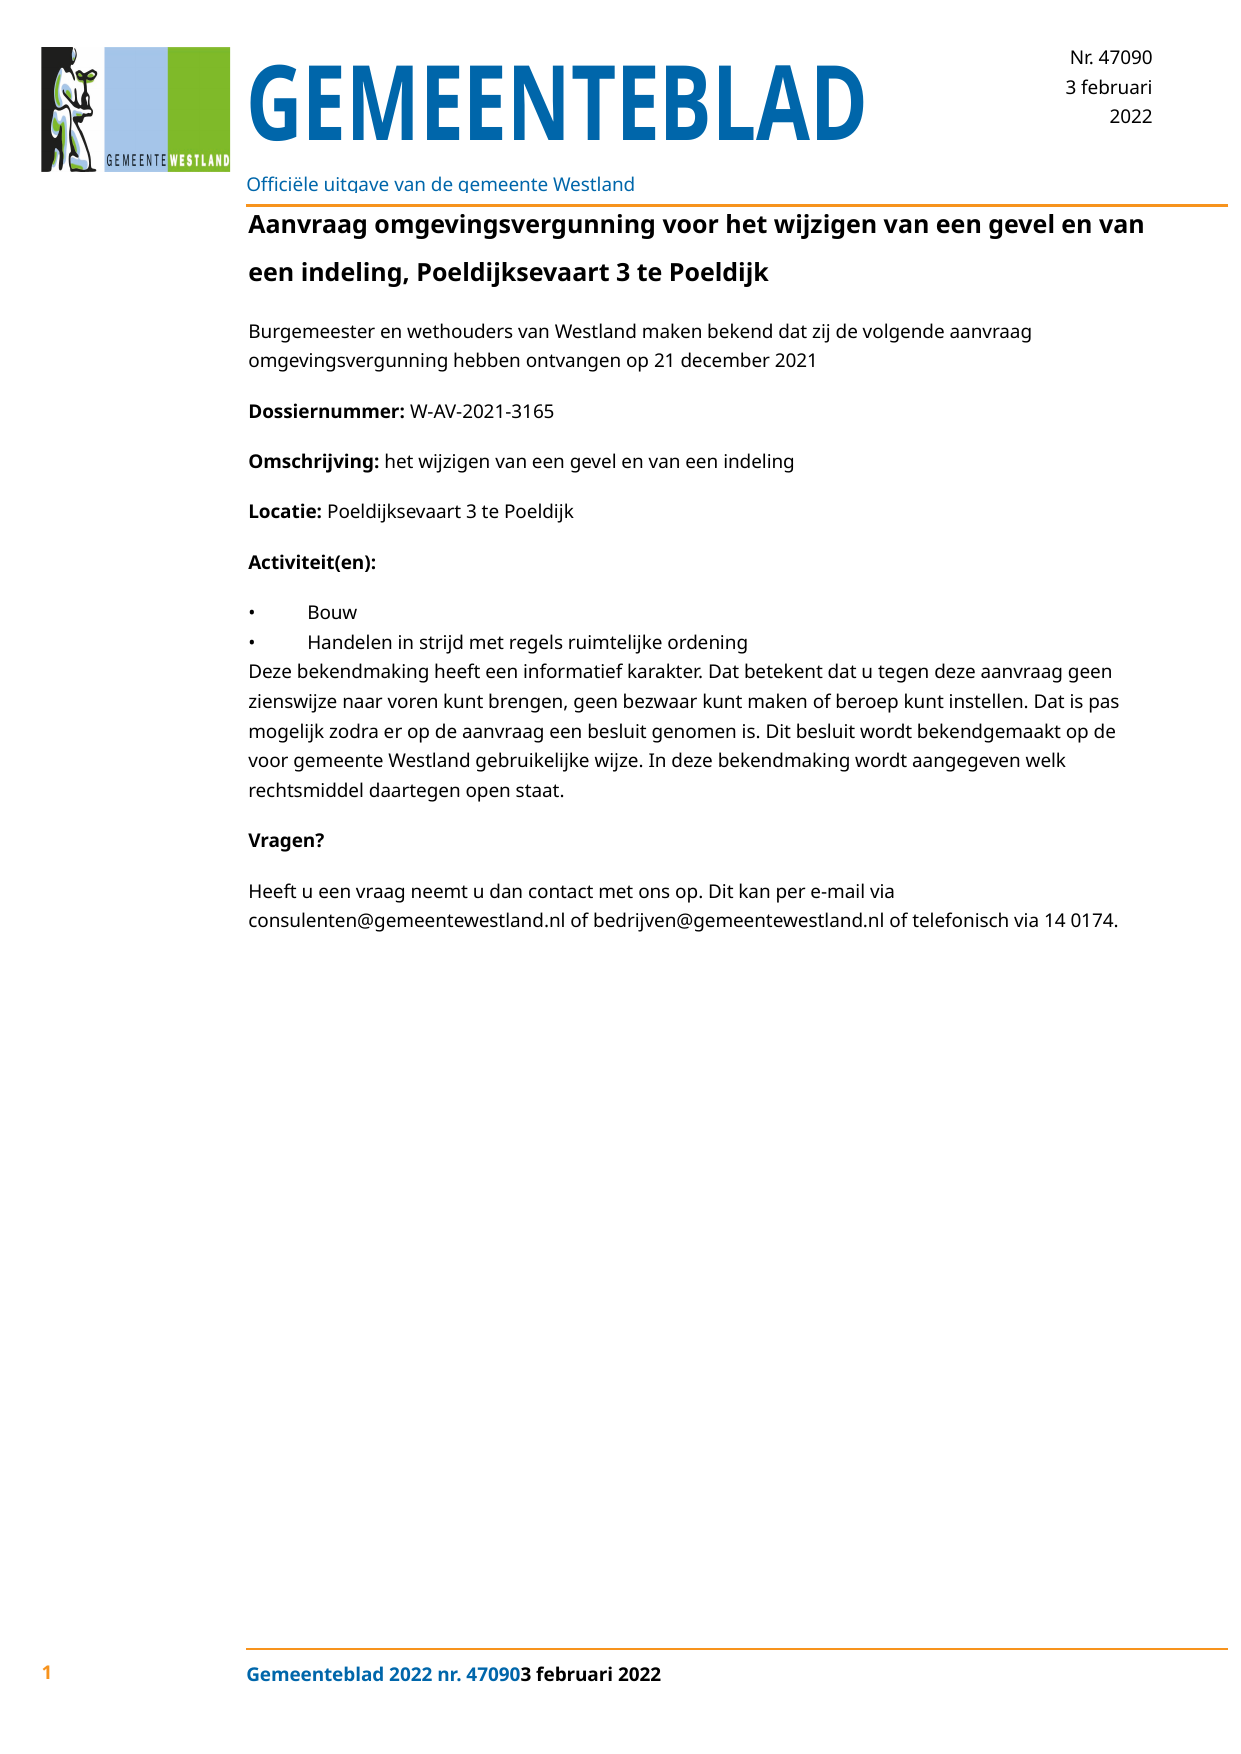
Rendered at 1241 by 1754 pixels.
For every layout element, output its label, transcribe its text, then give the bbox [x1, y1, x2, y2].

text Omschrijving: het wijzigen van een gevel en van een indeling [248, 448, 1152, 474]
text Locatie: Poeldijksevaart 3 te Poeldijk [248, 499, 1152, 524]
list Handelen in strijd met regels ruimtelijke ordening [248, 629, 1152, 655]
text Vragen? [248, 827, 1152, 853]
text Activiteit(en): [248, 549, 1152, 575]
text Aanvraag omgevingsvergunning voor het wijzigen van een gevel en van een indeling, Poeldijksevaart 3 te Poeldijk [248, 207, 1152, 288]
text Dossiernummer: W-AV-2021-3165 [248, 398, 1152, 424]
picture [41, 47, 231, 172]
text Deze bekendmaking heeft een informatief karakter. Dat betekent dat u tegen deze aanvraag geen zienswijze naar voren kunt brengen, geen bezwaar kunt maken of beroep kunt instellen. Dat is pas mogelijk zodra er op de aanvraag een besluit genomen is. Dit besluit wordt bekendgemaakt op de voor gemeente Westland gebruikelijke wijze. In deze bekendmaking wordt aangegeven welk rechtsmiddel daartegen open staat. [248, 659, 1152, 803]
list Bouw [248, 599, 1152, 625]
text Burgemeester en wethouders van Westland maken bekend dat zij de volgende aanvraag omgevingsvergunning hebben ontvangen op 21 december 2021 [248, 318, 1152, 373]
text Heeft u een vraag neemt u dan contact met ons op. Dit kan per e-mail via consulenten@gemeentewestland.nl of bedrijven@gemeentewestland.nl of telefonisch via 14 0174. [248, 878, 1152, 933]
